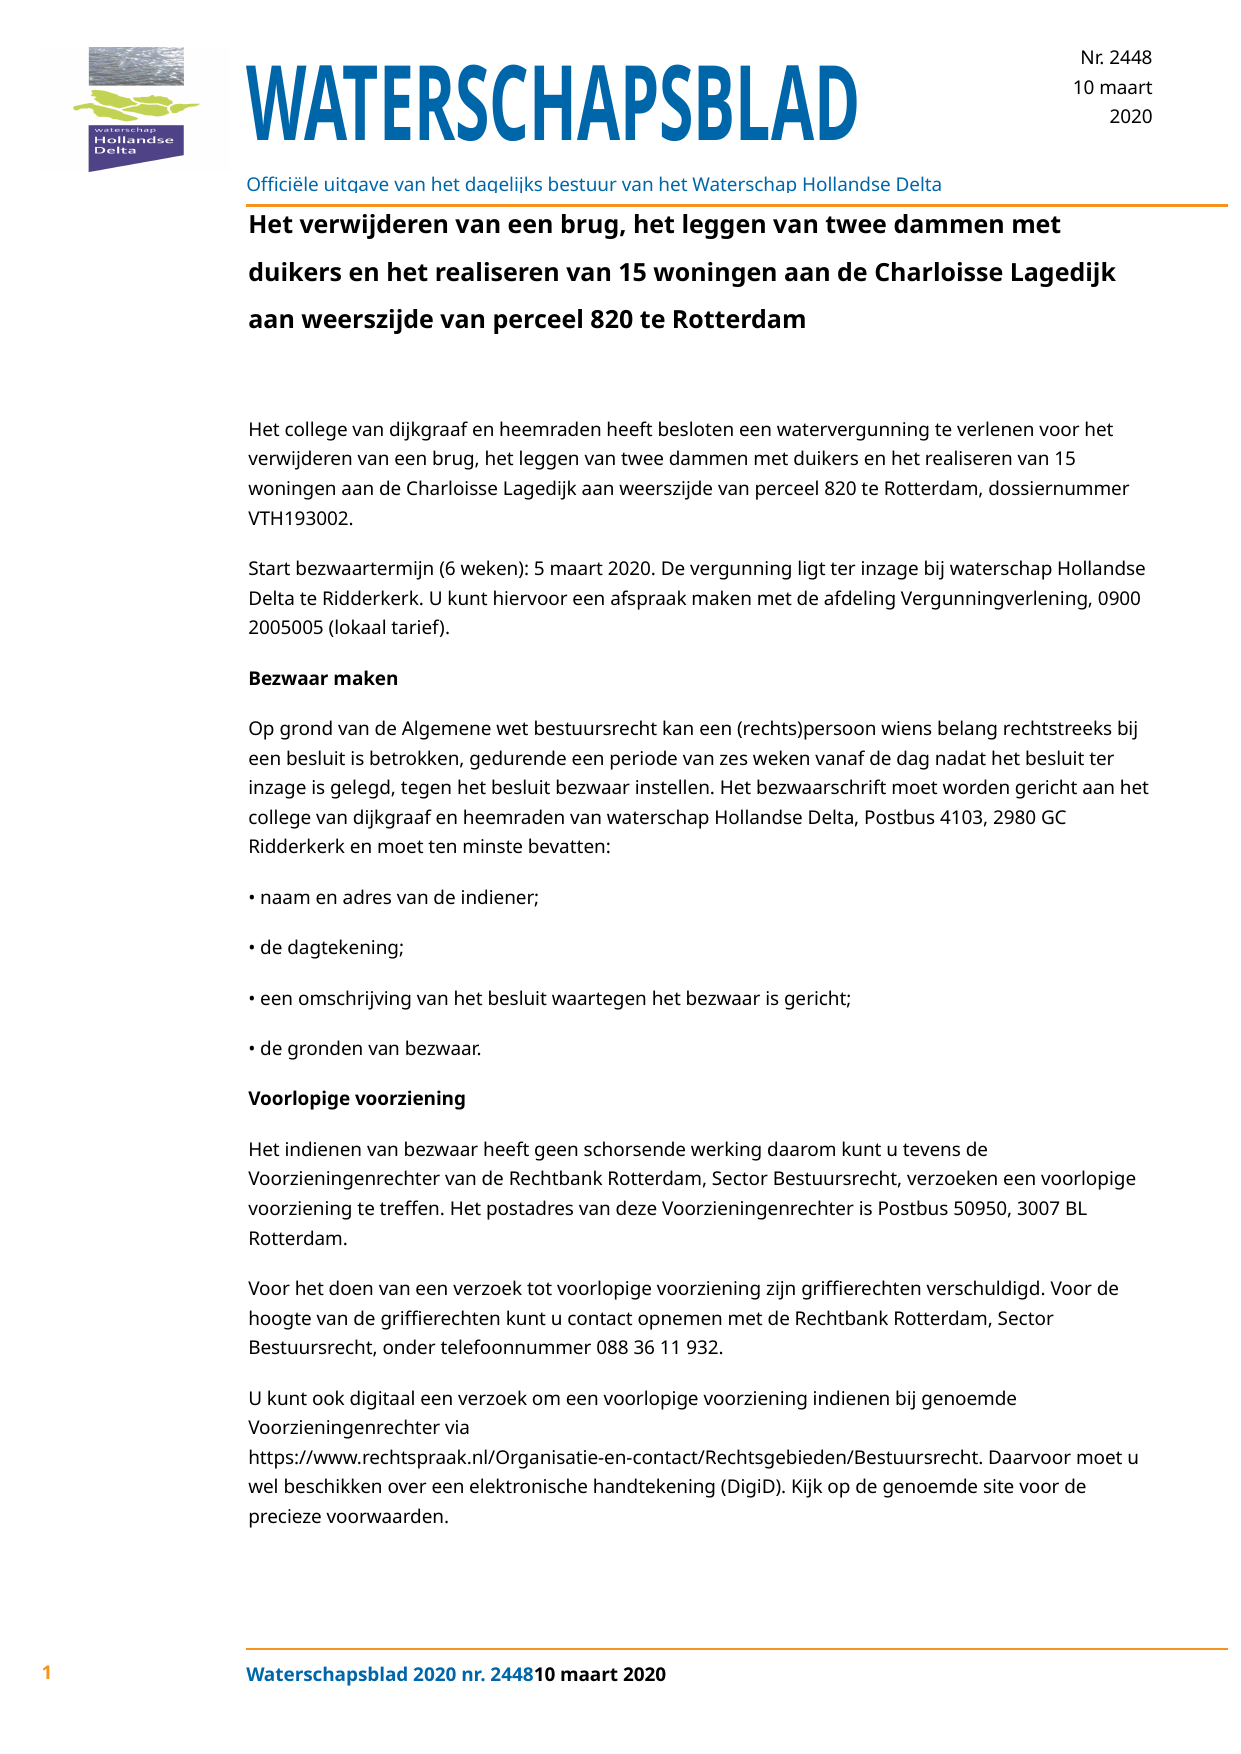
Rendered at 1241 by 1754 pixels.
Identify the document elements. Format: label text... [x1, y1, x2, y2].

text Start bezwaartermijn (6 weken): 5 maart 2020. De vergunning ligt ter inzage bij waterschap Hollandse Delta te Ridderkerk. U kunt hiervoor een afspraak maken met de afdeling Vergunningverlening, 0900 2005005 (lokaal tarief). [248, 555, 1152, 640]
text Voor het doen van een verzoek tot voorlopige voorziening zijn griffierechten verschuldigd. Voor de hoogte van de griffierechten kunt u contact opnemen met de Rechtbank Rotterdam, Sector Bestuursrecht, onder telefoonnummer 088 36 11 932. [248, 1275, 1152, 1360]
text Op grond van de Algemene wet bestuursrecht kan een (rechts)persoon wiens belang rechtstreeks bij een besluit is betrokken, gedurende een periode van zes weken vanaf de dag nadat het besluit ter inzage is gelegd, tegen het besluit bezwaar instellen. Het bezwaarschrift moet worden gericht aan het college van dijkgraaf en heemraden van waterschap Hollandse Delta, Postbus 4103, 2980 GC Ridderkerk en moet ten minste bevatten: [248, 715, 1152, 859]
picture [41, 47, 231, 172]
text Bezwaar maken [248, 665, 1152, 690]
text Voorlopige voorziening [248, 1086, 1152, 1111]
text Het verwijderen van een brug, het leggen van twee dammen met duikers en het realiseren van 15 woningen aan de Charloisse Lagedijk aan weerszijde van perceel 820 te Rotterdam [248, 207, 1152, 336]
text • een omschrijving van het besluit waartegen het bezwaar is gericht; [248, 985, 1152, 1010]
text Het indienen van bezwaar heeft geen schorsende werking daarom kunt u tevens de Voorzieningenrechter van de Rechtbank Rotterdam, Sector Bestuursrecht, verzoeken een voorlopige voorziening te treffen. Het postadres van deze Voorzieningenrechter is Postbus 50950, 3007 BL Rotterdam. [248, 1136, 1152, 1250]
text U kunt ook digitaal een verzoek om een voorlopige voorziening indienen bij genoemde Voorzieningenrechter via https://www.rechtspraak.nl/Organisatie-en-contact/Rechtsgebieden/Bestuursrecht. Daarvoor moet u wel beschikken over een elektronische handtekening (DigiD). Kijk op de genoemde site voor de precieze voorwaarden. [248, 1385, 1152, 1529]
text • de gronden van bezwaar. [248, 1035, 1152, 1061]
text • naam en adres van de indiener; [248, 884, 1152, 909]
text • de dagtekening; [248, 934, 1152, 960]
text Het college van dijkgraaf en heemraden heeft besloten een watervergunning te verlenen voor het verwijderen van een brug, het leggen van twee dammen met duikers en het realiseren van 15 woningen aan de Charloisse Lagedijk aan weerszijde van perceel 820 te Rotterdam, dossiernummer VTH193002. [248, 416, 1152, 530]
